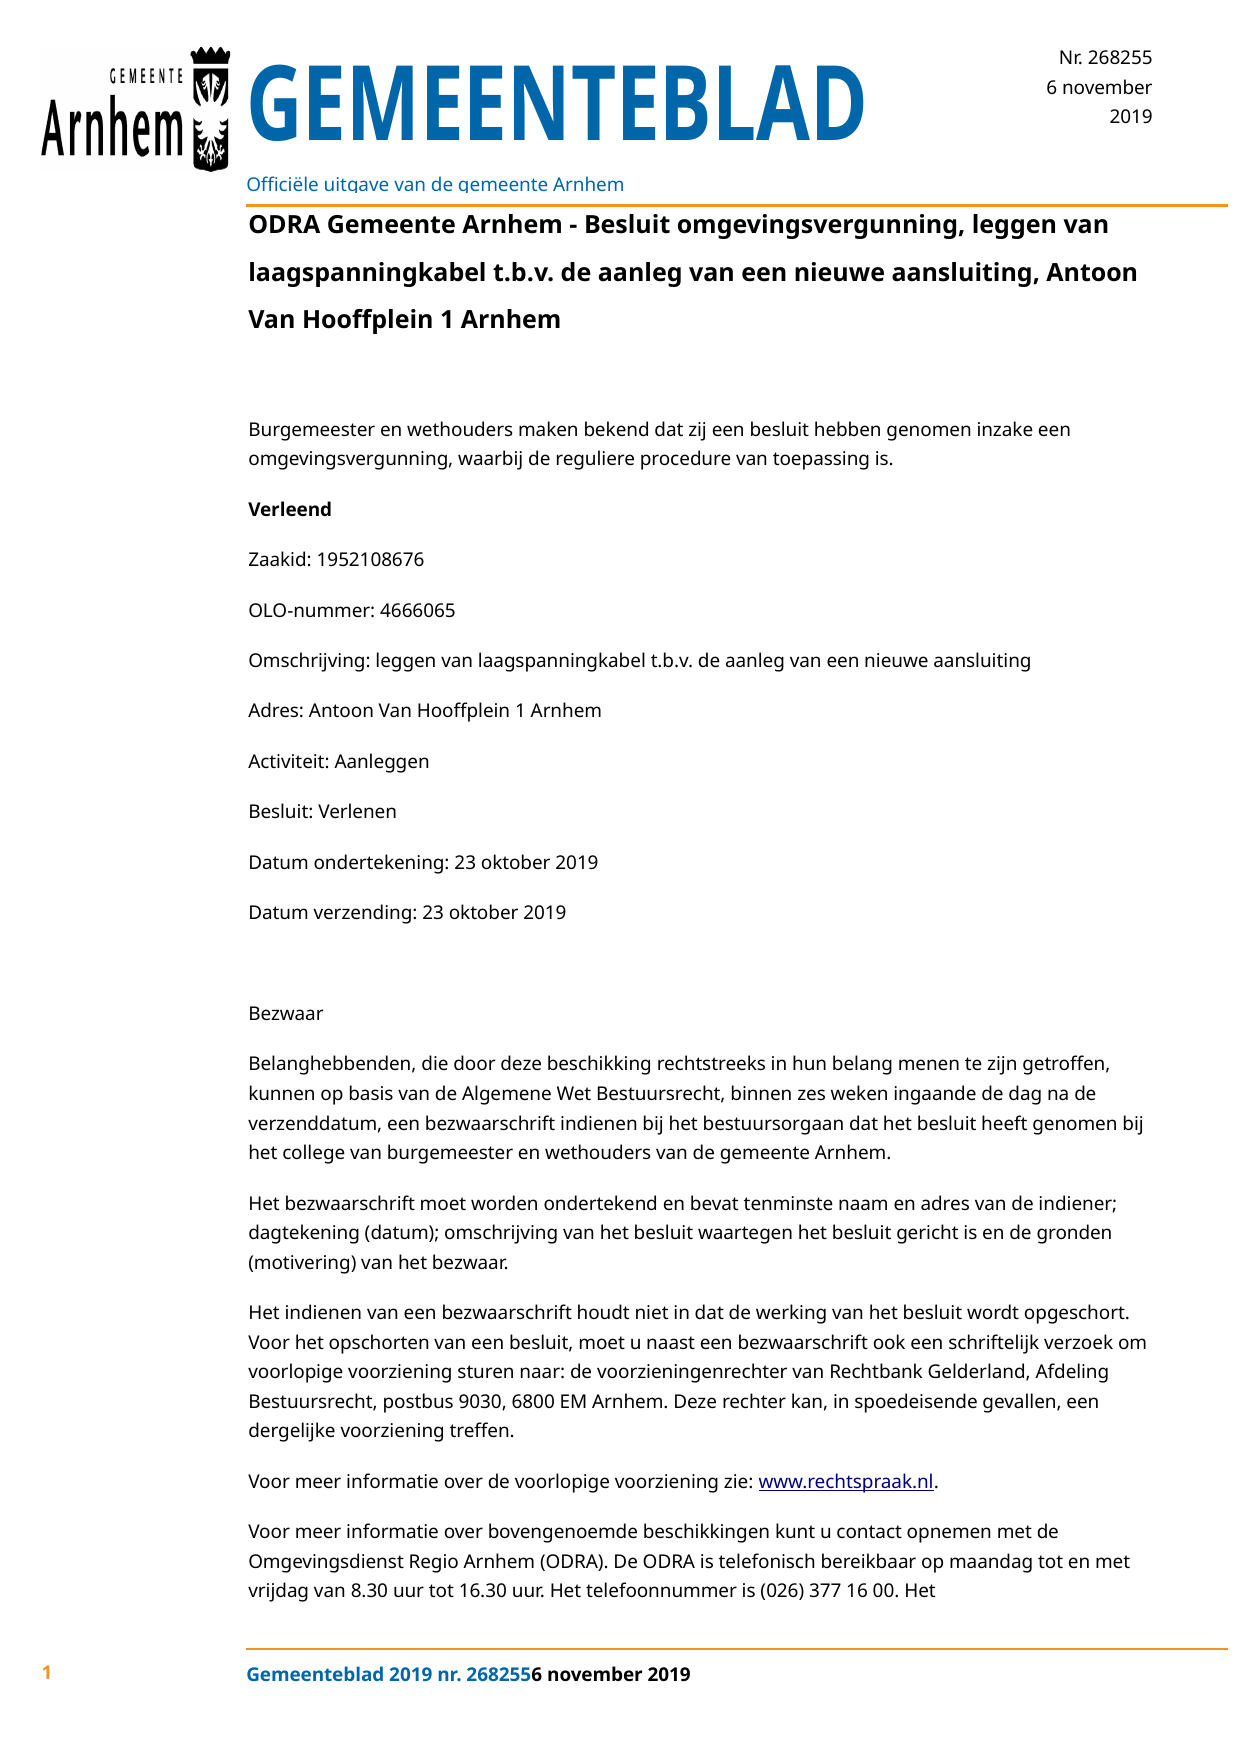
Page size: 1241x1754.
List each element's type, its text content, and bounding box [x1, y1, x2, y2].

text Datum ondertekening: 23 oktober 2019 [248, 849, 1152, 874]
text Bezwaar [248, 1000, 1152, 1026]
text Het indienen van een bezwaarschrift houdt niet in dat de werking van het besluit wordt opgeschort. Voor het opschorten van een besluit, moet u naast een bezwaarschrift ook een schriftelijk verzoek om voorlopige voorziening sturen naar: de voorzieningenrechter van Rechtbank Gelderland, Afdeling Bestuursrecht, postbus 9030, 6800 EM Arnhem. Deze rechter kan, in spoedeisende gevallen, een dergelijke voorziening treffen. [248, 1299, 1152, 1443]
text Verleend [248, 496, 1152, 522]
text Belanghebbenden, die door deze beschikking rechtstreeks in hun belang menen te zijn getroffen, kunnen op basis van de Algemene Wet Bestuursrecht, binnen zes weken ingaande de dag na de verzenddatum, een bezwaarschrift indienen bij het bestuursorgaan dat het besluit heeft genomen bij het college van burgemeester en wethouders van de gemeente Arnhem. [248, 1051, 1152, 1165]
text Burgemeester en wethouders maken bekend dat zij een besluit hebben genomen inzake een omgevingsvergunning, waarbij de reguliere procedure van toepassing is. [248, 416, 1152, 471]
text Voor meer informatie over de voorlopige voorziening zie: www.rechtspraak.nl. [248, 1468, 1152, 1494]
text Besluit: Verlenen [248, 798, 1152, 824]
text OLO-nummer: 4666065 [248, 597, 1152, 622]
text Zaakid: 1952108676 [248, 546, 1152, 572]
text Adres: Antoon Van Hooffplein 1 Arnhem [248, 698, 1152, 723]
text Activiteit: Aanleggen [248, 748, 1152, 774]
text Datum verzending: 23 oktober 2019 [248, 899, 1152, 925]
text ODRA Gemeente Arnhem - Besluit omgevingsvergunning, leggen van laagspanningkabel t.b.v. de aanleg van een nieuwe aansluiting, Antoon Van Hooffplein 1 Arnhem [248, 207, 1152, 336]
text Het bezwaarschrift moet worden ondertekend en bevat tenminste naam en adres van de indiener; dagtekening (datum); omschrijving van het besluit waartegen het besluit gericht is en de gronden (motivering) van het bezwaar. [248, 1190, 1152, 1274]
picture [41, 47, 231, 172]
text Voor meer informatie over bovengenoemde beschikkingen kunt u contact opnemen met de Omgevingsdienst Regio Arnhem (ODRA). De ODRA is telefonisch bereikbaar op maandag tot en met vrijdag van 8.30 uur tot 16.30 uur. Het telefoonnummer is (026) 377 16 00. Het [248, 1518, 1152, 1603]
text Omschrijving: leggen van laagspanningkabel t.b.v. de aanleg van een nieuwe aansluiting [248, 647, 1152, 673]
